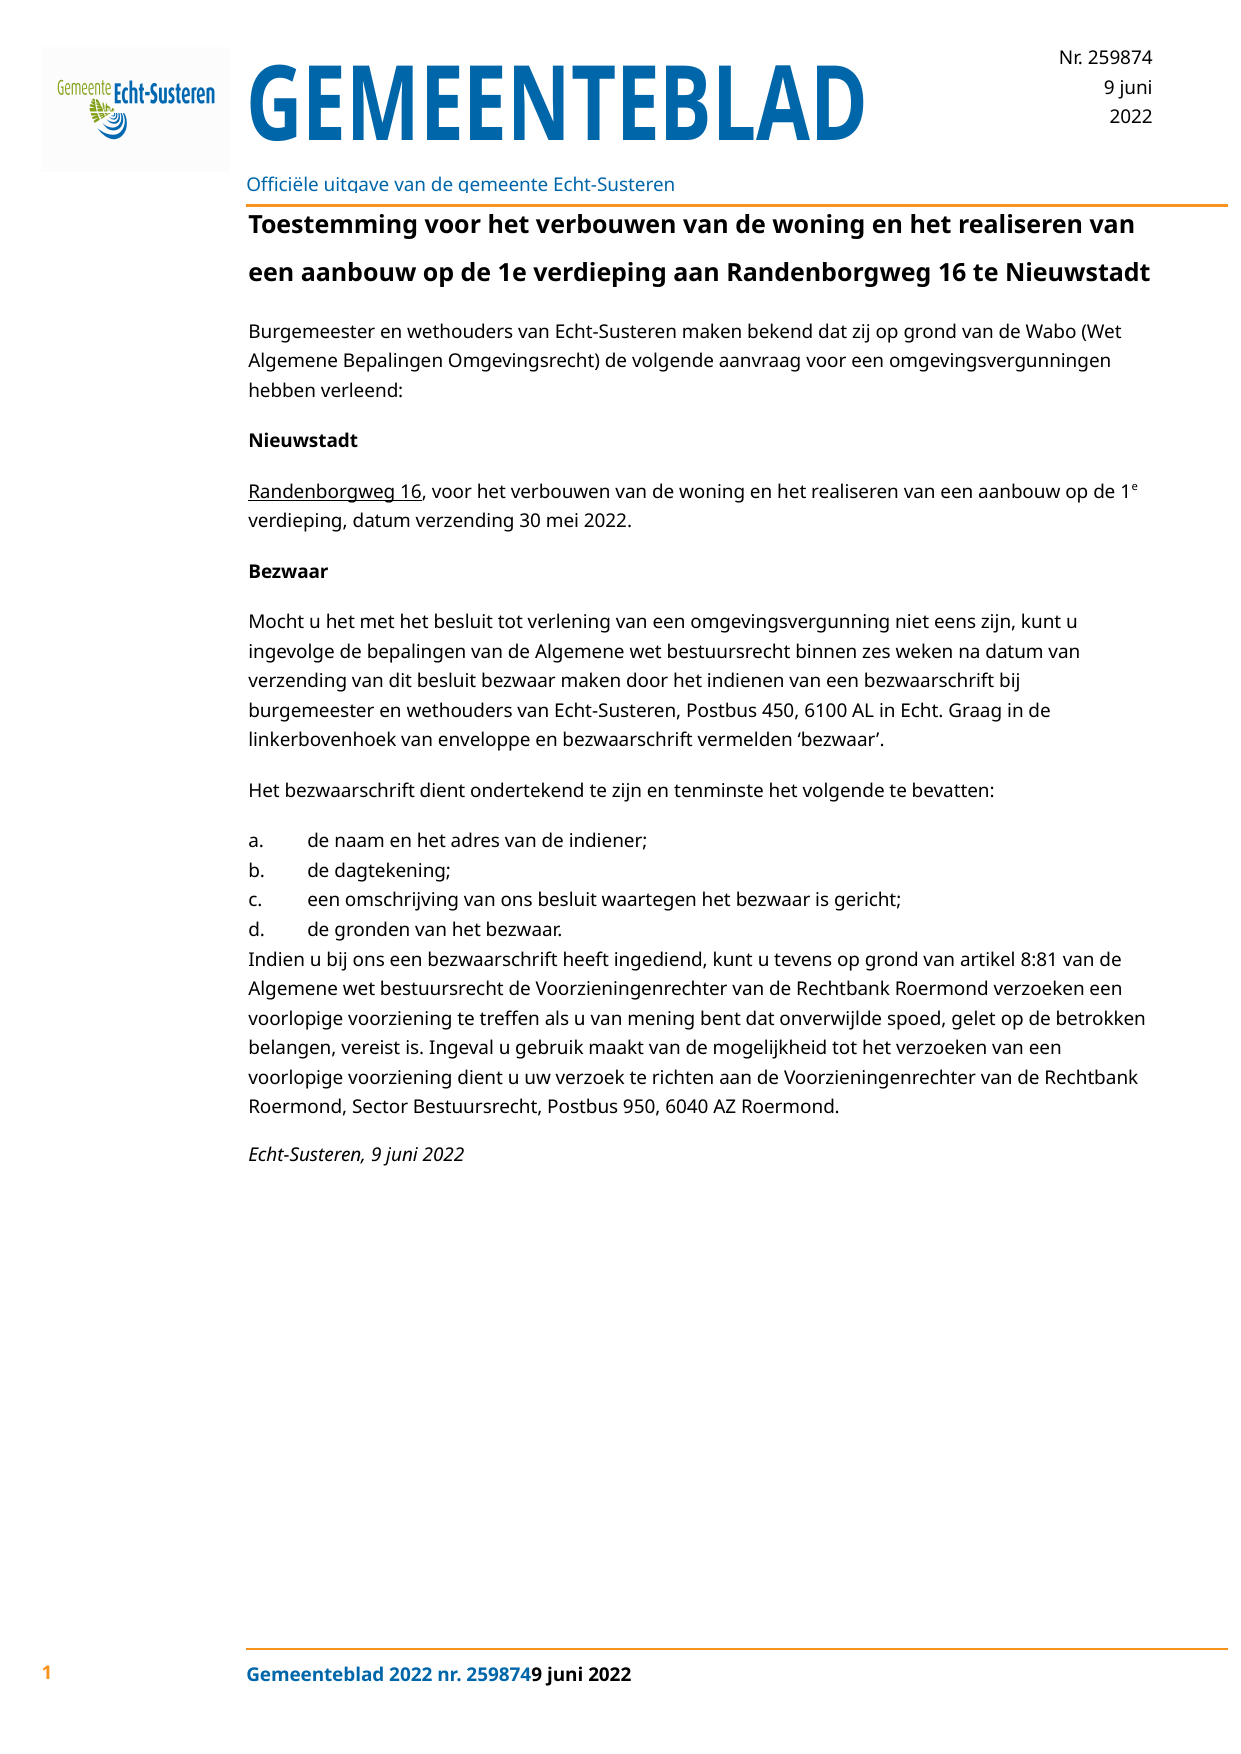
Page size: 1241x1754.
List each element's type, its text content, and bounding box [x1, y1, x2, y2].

text Randenborgweg 16, voor het verbouwen van de woning en het realiseren van een aanbouw op de 1e verdieping, datum verzending 30 mei 2022. [248, 478, 1152, 533]
text Mocht u het met het besluit tot verlening van een omgevingsvergunning niet eens zijn, kunt u ingevolge de bepalingen van de Algemene wet bestuursrecht binnen zes weken na datum van verzending van dit besluit bezwaar maken door het indienen van een bezwaarschrift bij burgemeester en wethouders van Echt-Susteren, Postbus 450, 6100 AL in Echt. Graag in de linkerbovenhoek van enveloppe en bezwaarschrift vermelden ‘bezwaar’. [248, 608, 1152, 752]
text Bezwaar [248, 558, 1152, 584]
list de gronden van het bezwaar. [248, 916, 1152, 942]
text Indien u bij ons een bezwaarschrift heeft ingediend, kunt u tevens op grond van artikel 8:81 van de Algemene wet bestuursrecht de Voorzieningenrechter van de Rechtbank Roermond verzoeken een voorlopige voorziening te treffen als u van mening bent dat onverwijlde spoed, gelet op de betrokken belangen, vereist is. Ingeval u gebruik maakt van de mogelijkheid tot het verzoeken van een voorlopige voorziening dient u uw verzoek te richten aan de Voorzieningenrechter van de Rechtbank Roermond, Sector Bestuursrecht, Postbus 950, 6040 AZ Roermond. [248, 946, 1152, 1119]
list de dagtekening; [248, 857, 1152, 883]
list een omschrijving van ons besluit waartegen het bezwaar is gericht; [248, 887, 1152, 912]
text Burgemeester en wethouders van Echt-Susteren maken bekend dat zij op grond van de Wabo (Wet Algemene Bepalingen Omgevingsrecht) de volgende aanvraag voor een omgevingsvergunningen hebben verleend: [248, 318, 1152, 403]
text Nieuwstadt [248, 427, 1152, 453]
text Het bezwaarschrift dient ondertekend te zijn en tenminste het volgende te bevatten: [248, 777, 1152, 803]
text Echt-Susteren, 9 juni 2022 [248, 1142, 1152, 1167]
text Toestemming voor het verbouwen van de woning en het realiseren van een aanbouw op de 1e verdieping aan Randenborgweg 16 te Nieuwstadt [248, 207, 1152, 288]
picture [41, 47, 231, 172]
list de naam en het adres van de indiener; [248, 827, 1152, 853]
